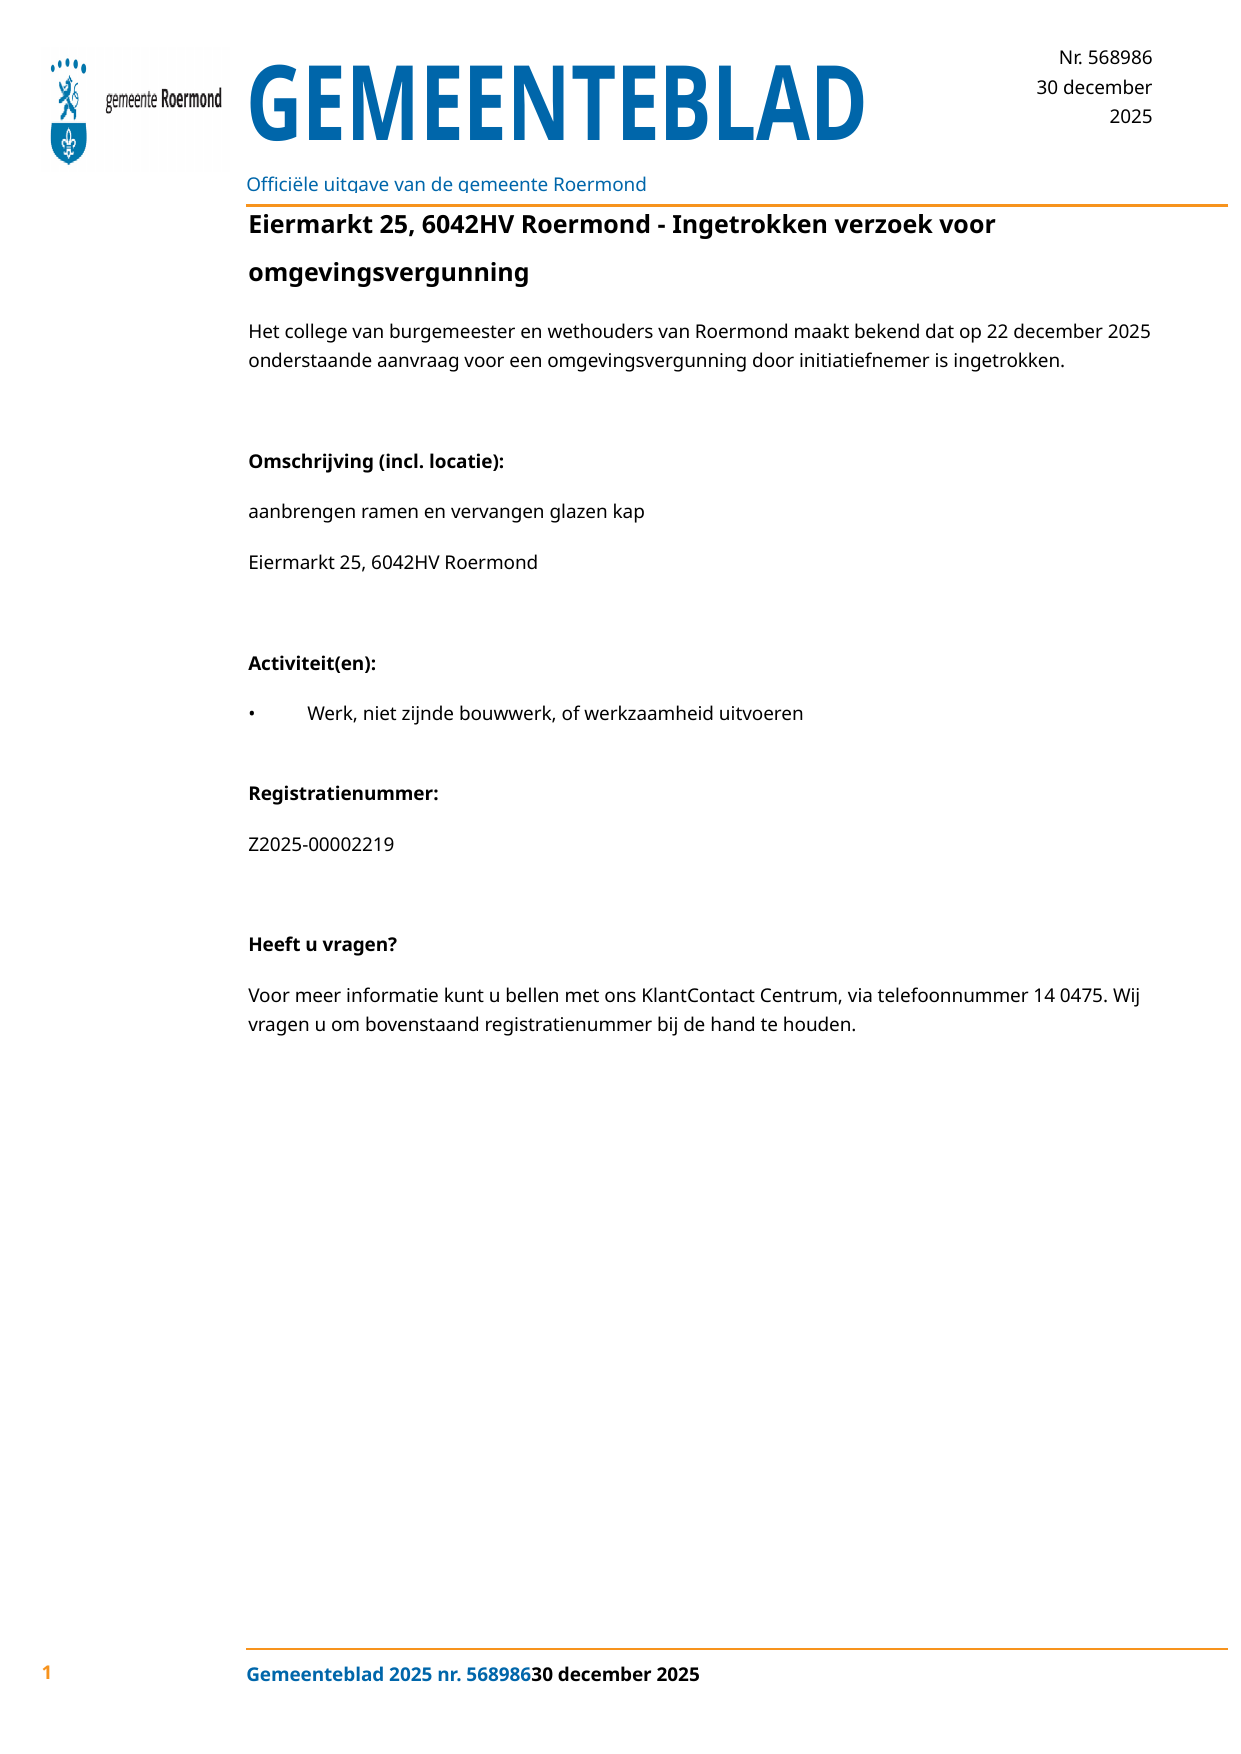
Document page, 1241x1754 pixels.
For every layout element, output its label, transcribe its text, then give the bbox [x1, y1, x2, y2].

text Omschrijving (incl. locatie): [248, 448, 1152, 474]
text Registratienummer: [248, 780, 1152, 806]
text Eiermarkt 25, 6042HV Roermond [248, 549, 1152, 575]
text Het college van burgemeester en wethouders van Roermond maakt bekend dat op 22 december 2025 onderstaande aanvraag voor een omgevingsvergunning door initiatiefnemer is ingetrokken. [248, 318, 1152, 373]
text Activiteit(en): [248, 650, 1152, 676]
picture [41, 47, 231, 172]
text Eiermarkt 25, 6042HV Roermond - Ingetrokken verzoek voor omgevingsvergunning [248, 207, 1152, 288]
list Werk, niet zijnde bouwwerk, of werkzaamheid uitvoeren [248, 700, 1152, 726]
text Heeft u vragen? [248, 932, 1152, 957]
text Z2025-00002219 [248, 831, 1152, 857]
text Voor meer informatie kunt u bellen met ons KlantContact Centrum, via telefoonnummer 14 0475. Wij vragen u om bovenstaand registratienummer bij de hand te houden. [248, 982, 1152, 1037]
text aanbrengen ramen en vervangen glazen kap [248, 499, 1152, 524]
